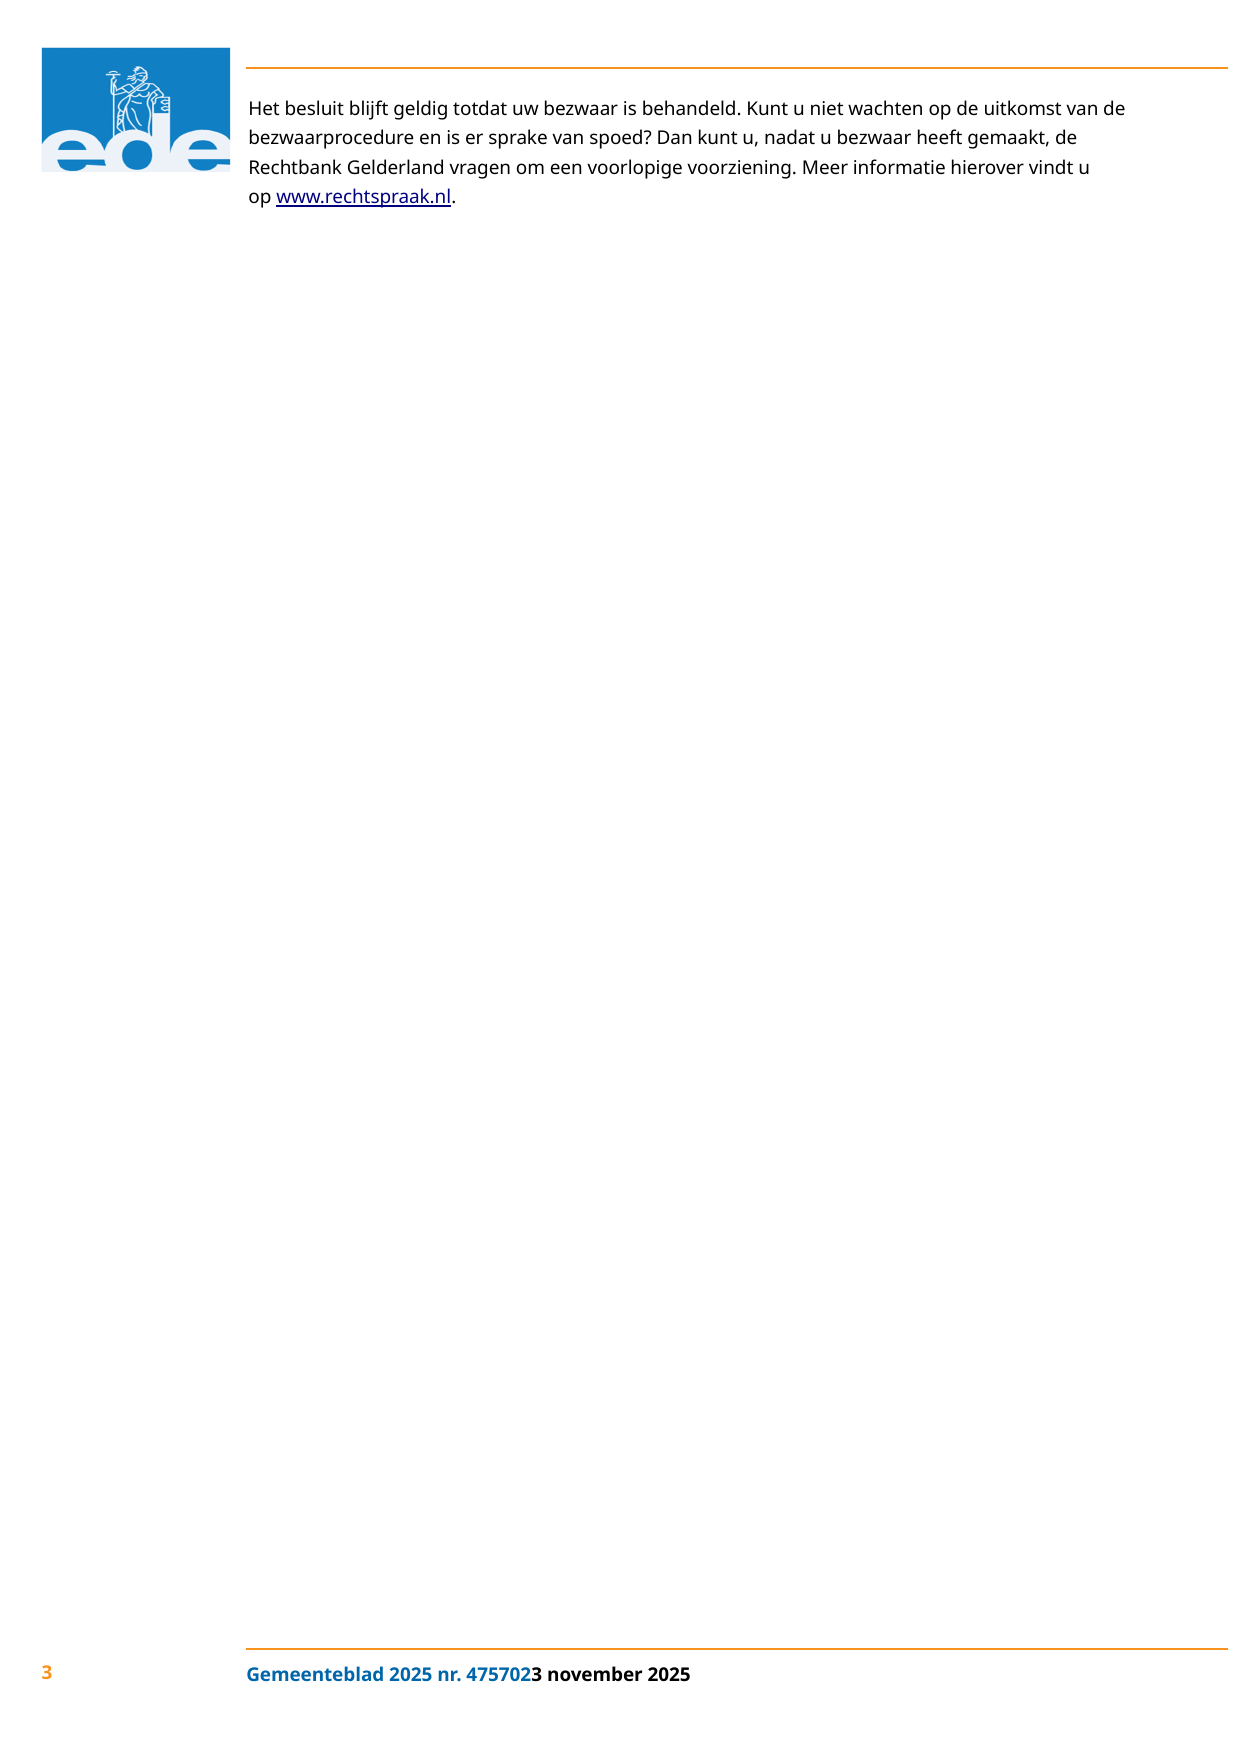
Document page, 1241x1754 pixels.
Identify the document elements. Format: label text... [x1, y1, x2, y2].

picture [41, 47, 231, 172]
text Het besluit blijft geldig totdat uw bezwaar is behandeld. Kunt u niet wachten op de uitkomst van de bezwaarprocedure en is er sprake van spoed? Dan kunt u, nadat u bezwaar heeft gemaakt, de Rechtbank Gelderland vragen om een voorlopige voorziening. Meer informatie hierover vindt u op www.rechtspraak.nl. [248, 95, 1152, 209]
